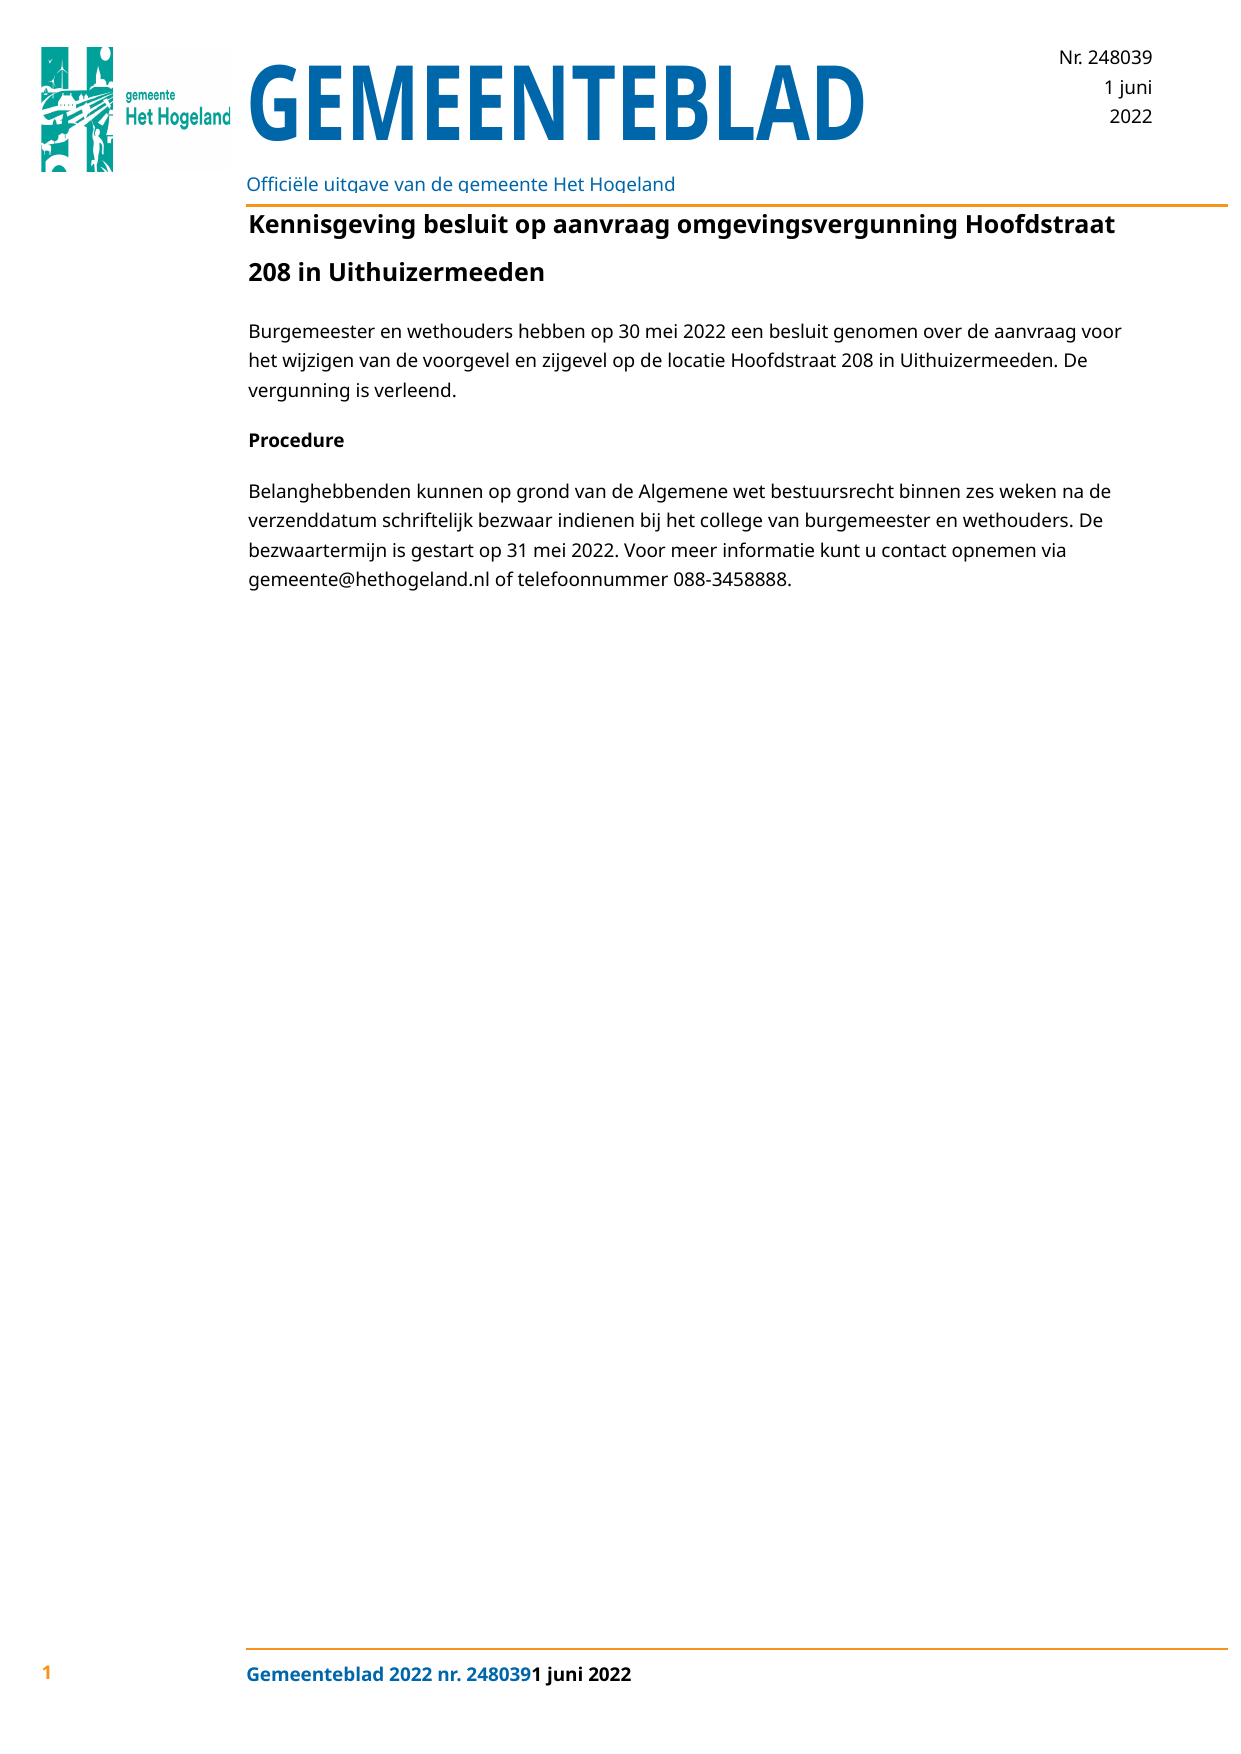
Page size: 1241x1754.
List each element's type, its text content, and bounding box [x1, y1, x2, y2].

text Burgemeester en wethouders hebben op 30 mei 2022 een besluit genomen over de aanvraag voor het wijzigen van de voorgevel en zijgevel op de locatie Hoofdstraat 208 in Uithuizermeeden. De vergunning is verleend. [248, 318, 1152, 403]
text Procedure [248, 427, 1152, 453]
text Belanghebbenden kunnen op grond van de Algemene wet bestuursrecht binnen zes weken na de verzenddatum schriftelijk bezwaar indienen bij het college van burgemeester en wethouders. De bezwaartermijn is gestart op 31 mei 2022. Voor meer informatie kunt u contact opnemen via gemeente@hethogeland.nl of telefoonnummer 088-3458888. [248, 478, 1152, 592]
text Kennisgeving besluit op aanvraag omgevingsvergunning Hoofdstraat 208 in Uithuizermeeden [248, 207, 1152, 288]
picture [41, 47, 231, 172]
